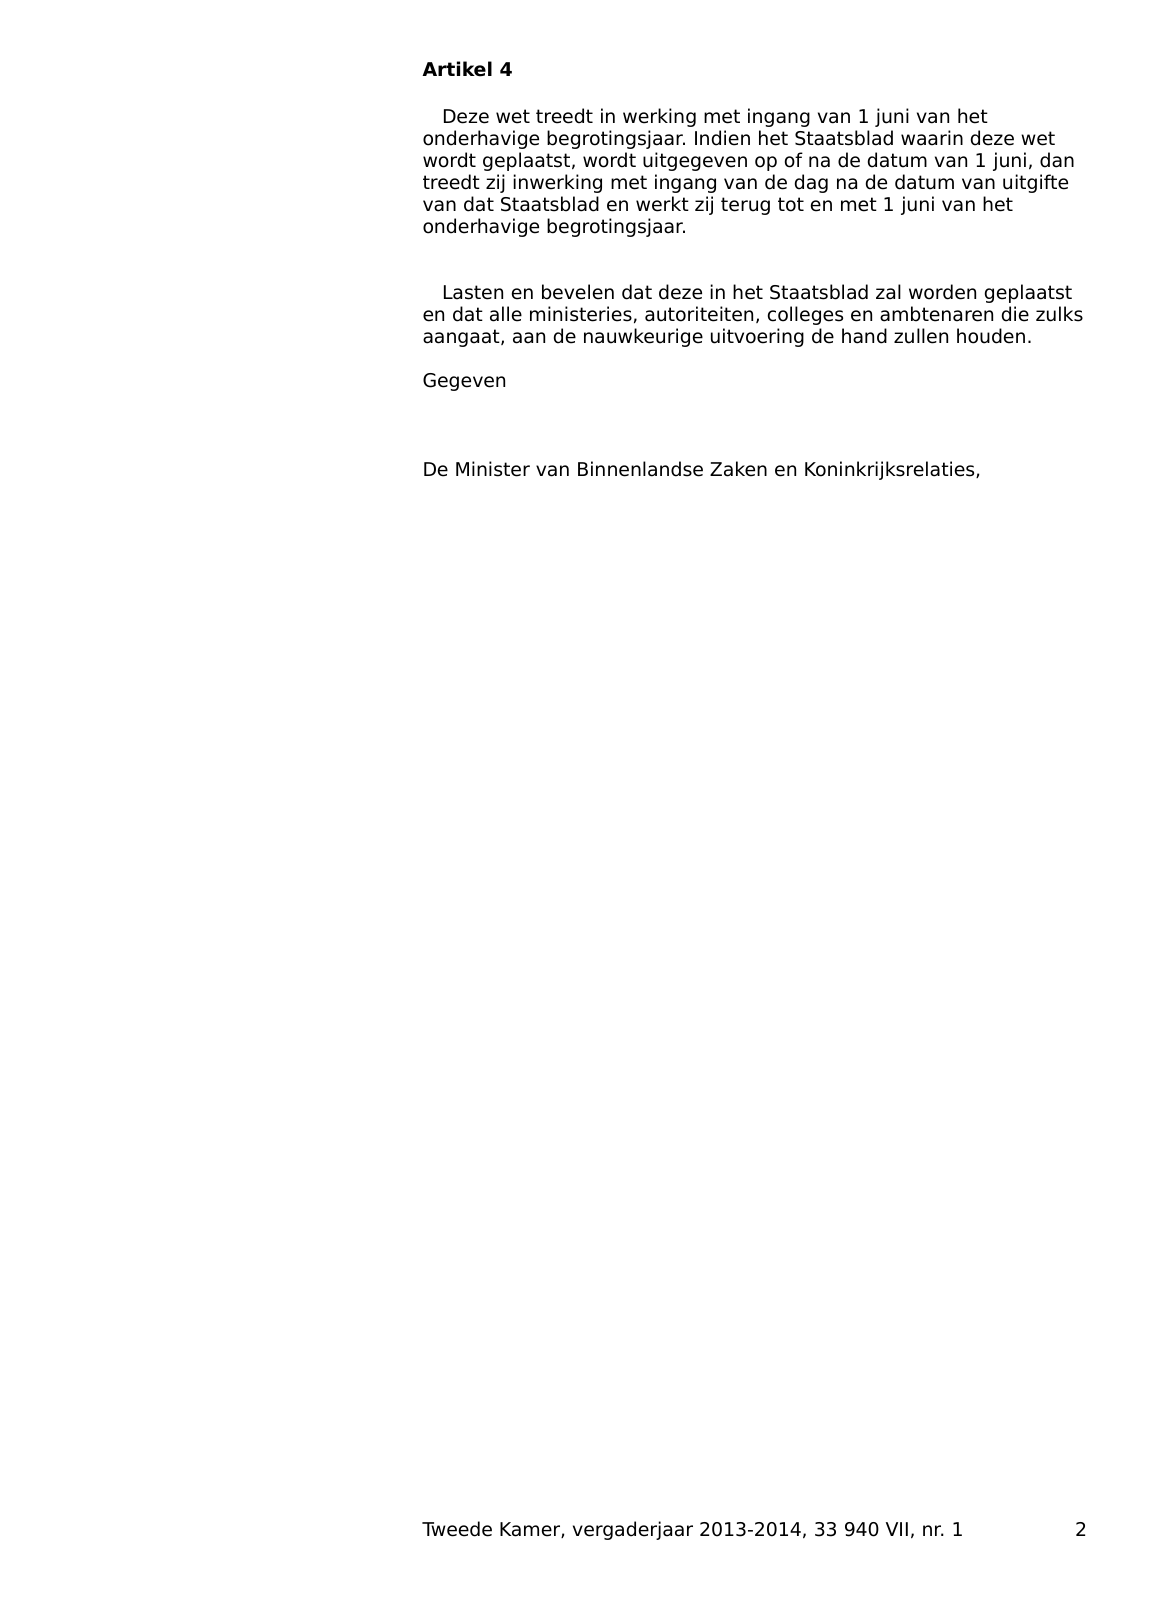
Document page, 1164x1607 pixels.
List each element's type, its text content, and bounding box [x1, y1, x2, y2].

subtitle Artikel 4 [422, 59, 1087, 81]
text Gegeven [422, 370, 1087, 392]
text Deze wet treedt in werking met ingang van 1 juni van het onderhavige begrotingsjaar. Indien het Staatsblad waarin deze wet wordt geplaatst, wordt uitgegeven op of na de datum van 1 juni, dan treedt zij inwerking met ingang van de dag na de datum van uitgifte van dat Staatsblad en werkt zij terug tot en met 1 juni van het onderhavige begrotingsjaar. [422, 106, 1087, 238]
text De Minister van Binnenlandse Zaken en Koninkrijksrelaties, [422, 459, 1087, 481]
text Lasten en bevelen dat deze in het Staatsblad zal worden geplaatst en dat alle ministeries, autoriteiten, colleges en ambtenaren die zulks aangaat, aan de nauwkeurige uitvoering de hand zullen houden. [422, 282, 1087, 348]
